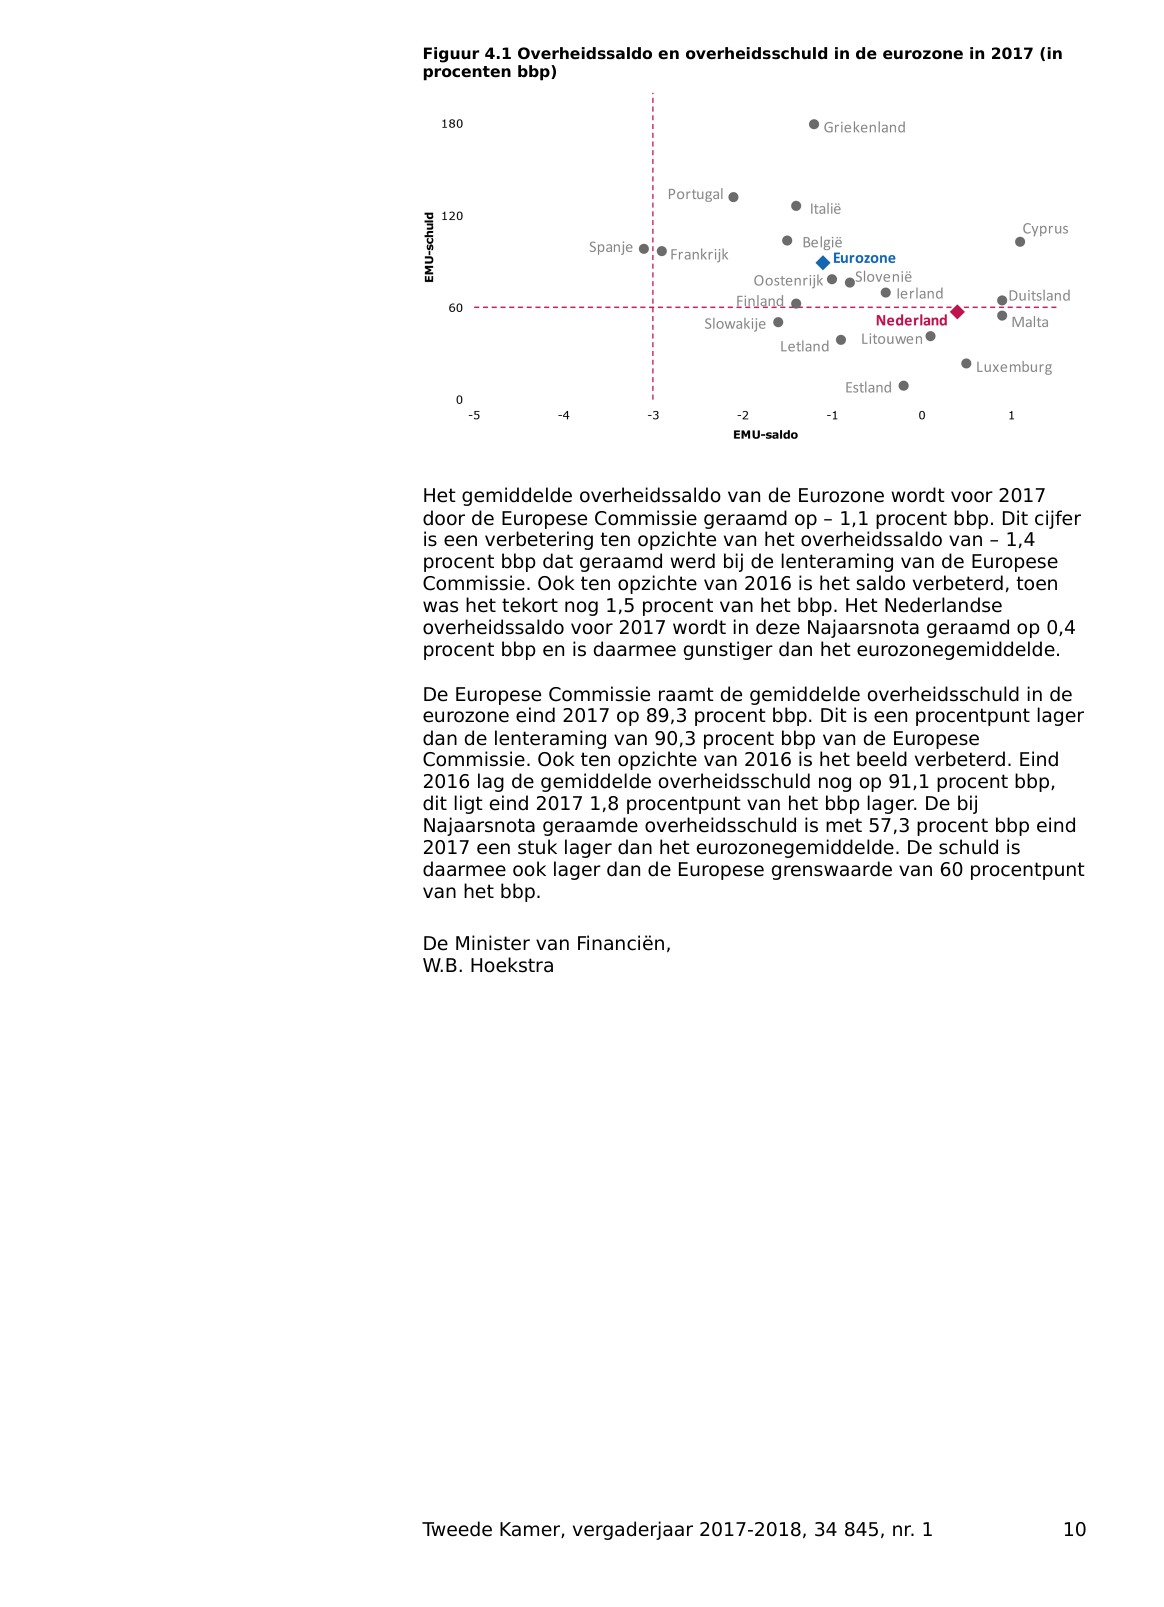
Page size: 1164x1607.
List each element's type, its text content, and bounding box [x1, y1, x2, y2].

text De Minister van Financiën, W.B. Hoekstra [422, 933, 1087, 977]
text De Europese Commissie raamt de gemiddelde overheidsschuld in de eurozone eind 2017 op 89,3 procent bbp. Dit is een procentpunt lager dan de lenteraming van 90,3 procent bbp van de Europese Commissie. Ook ten opzichte van 2016 is het beeld verbeterd. Eind 2016 lag de gemiddelde overheidsschuld nog op 91,1 procent bbp, dit ligt eind 2017 1,8 procentpunt van het bbp lager. De bij Najaarsnota geraamde overheidsschuld is met 57,3 procent bbp eind 2017 een stuk lager dan het eurozonegemiddelde. De schuld is daarmee ook lager dan de Europese grenswaarde van 60 procentpunt van het bbp. [422, 683, 1087, 903]
text Figuur 4.1 Overheidssaldo en overheidsschuld in de eurozone in 2017 (in procenten bbp) [422, 45, 1072, 81]
picture [422, 92, 1072, 442]
text Het gemiddelde overheidssaldo van de Eurozone wordt voor 2017 door de Europese Commissie geraamd op – 1,1 procent bbp. Dit cijfer is een verbetering ten opzichte van het overheidssaldo van – 1,4 procent bbp dat geraamd werd bij de lenteraming van de Europese Commissie. Ook ten opzichte van 2016 is het saldo verbeterd, toen was het tekort nog 1,5 procent van het bbp. Het Nederlandse overheidssaldo voor 2017 wordt in deze Najaarsnota geraamd op 0,4 procent bbp en is daarmee gunstiger dan het eurozonegemiddelde. [422, 485, 1087, 661]
